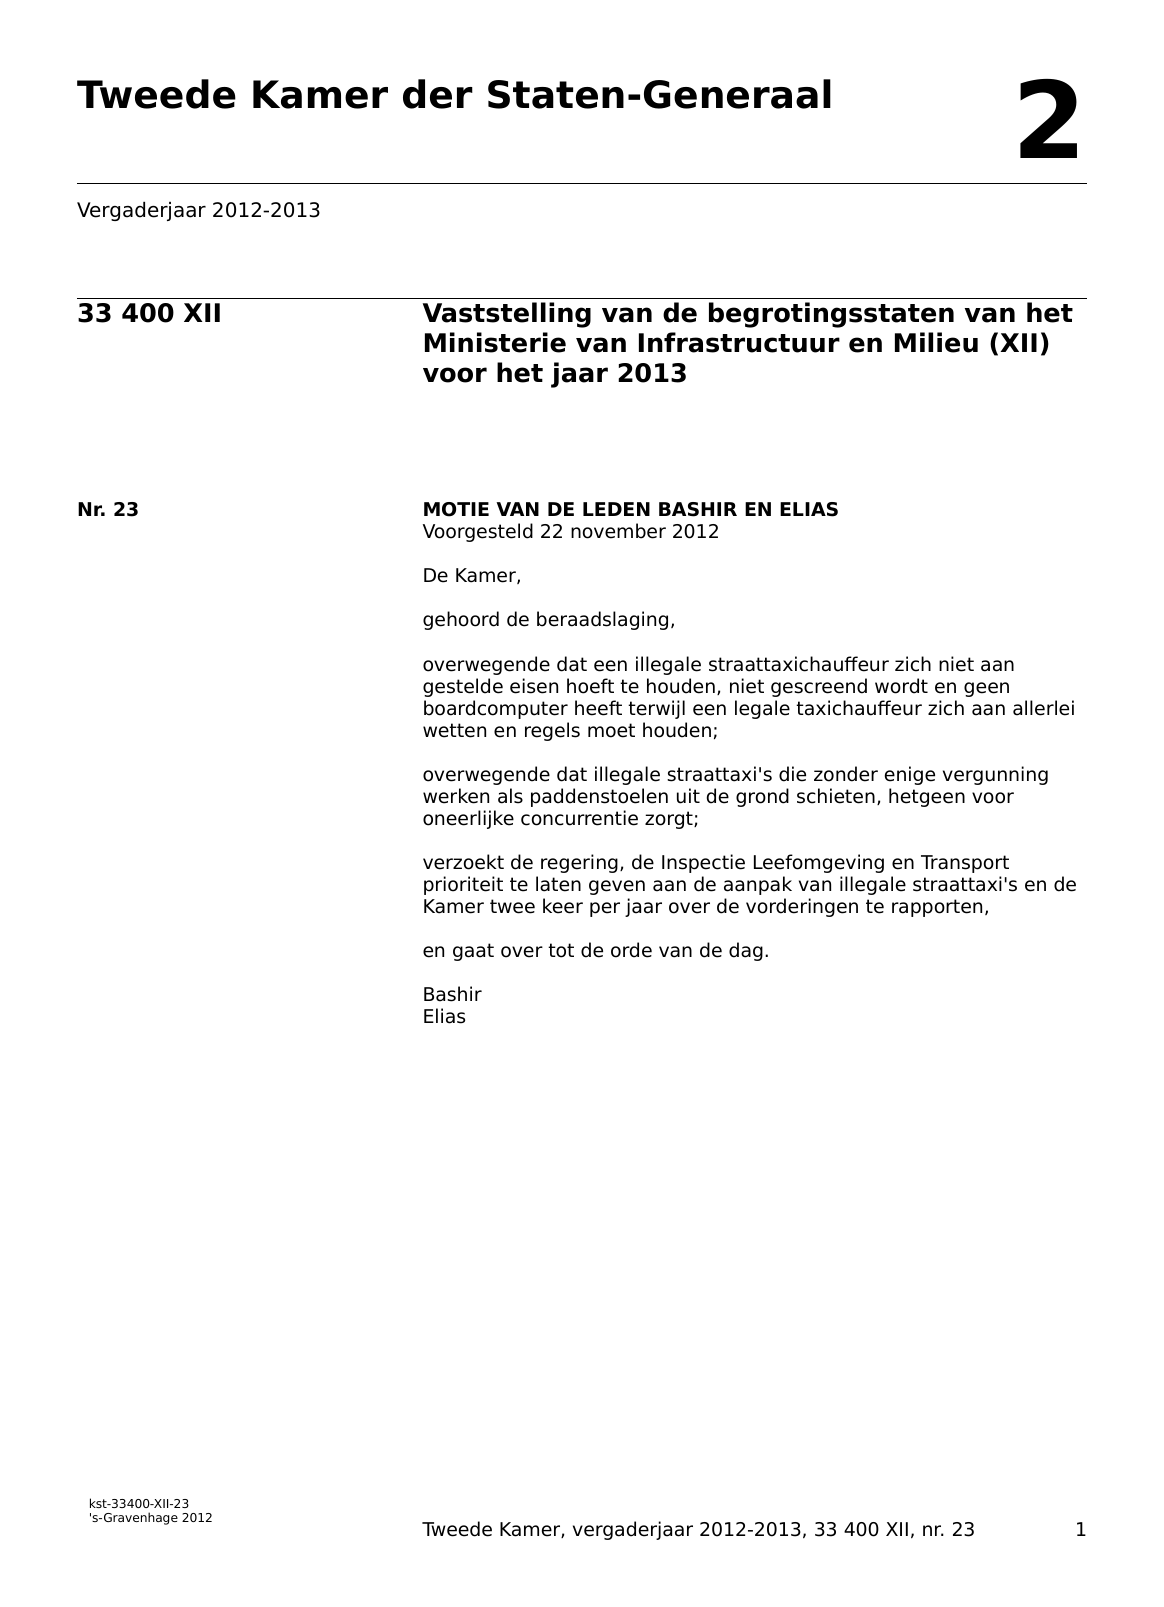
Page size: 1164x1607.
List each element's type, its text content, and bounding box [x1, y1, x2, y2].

table_cell Vergaderjaar 2012-2013 [77, 184, 1087, 298]
text Elias [422, 1006, 1087, 1028]
text en gaat over tot de orde van de dag. [422, 940, 1087, 962]
text overwegende dat een illegale straattaxichauffeur zich niet aan gestelde eisen hoeft te houden, niet gescreend wordt en geen boardcomputer heeft terwijl een legale taxichauffeur zich aan allerlei wetten en regels moet houden; [422, 653, 1087, 741]
text Voorgesteld 22 november 2012 [422, 521, 1087, 543]
text kst-33400-XII-23 [88, 1497, 323, 1511]
subtitle 33 400 XII Vaststelling van de begrotingsstaten van het Ministerie van Infrastructuur en Milieu (XII) voor het jaar 2013 [77, 299, 1087, 388]
text 's-Gravenhage 2012 [88, 1511, 323, 1525]
text Bashir [422, 984, 1087, 1006]
text verzoekt de regering, de Inspectie Leefomgeving en Transport prioriteit te laten geven aan de aanpak van illegale straattaxi's en de Kamer twee keer per jaar over de vorderingen te rapporten, [422, 852, 1087, 918]
subtitle Nr. 23 MOTIE VAN DE LEDEN BASHIR EN ELIAS [77, 499, 1087, 521]
table_header Tweede Kamer der Staten-Generaal [77, 59, 886, 183]
table_header 2 [886, 59, 1087, 183]
text De Kamer, [422, 565, 1087, 587]
text overwegende dat illegale straattaxi's die zonder enige vergunning werken als paddenstoelen uit de grond schieten, hetgeen voor oneerlijke concurrentie zorgt; [422, 764, 1087, 829]
text gehoord de beraadslaging, [422, 609, 1087, 631]
